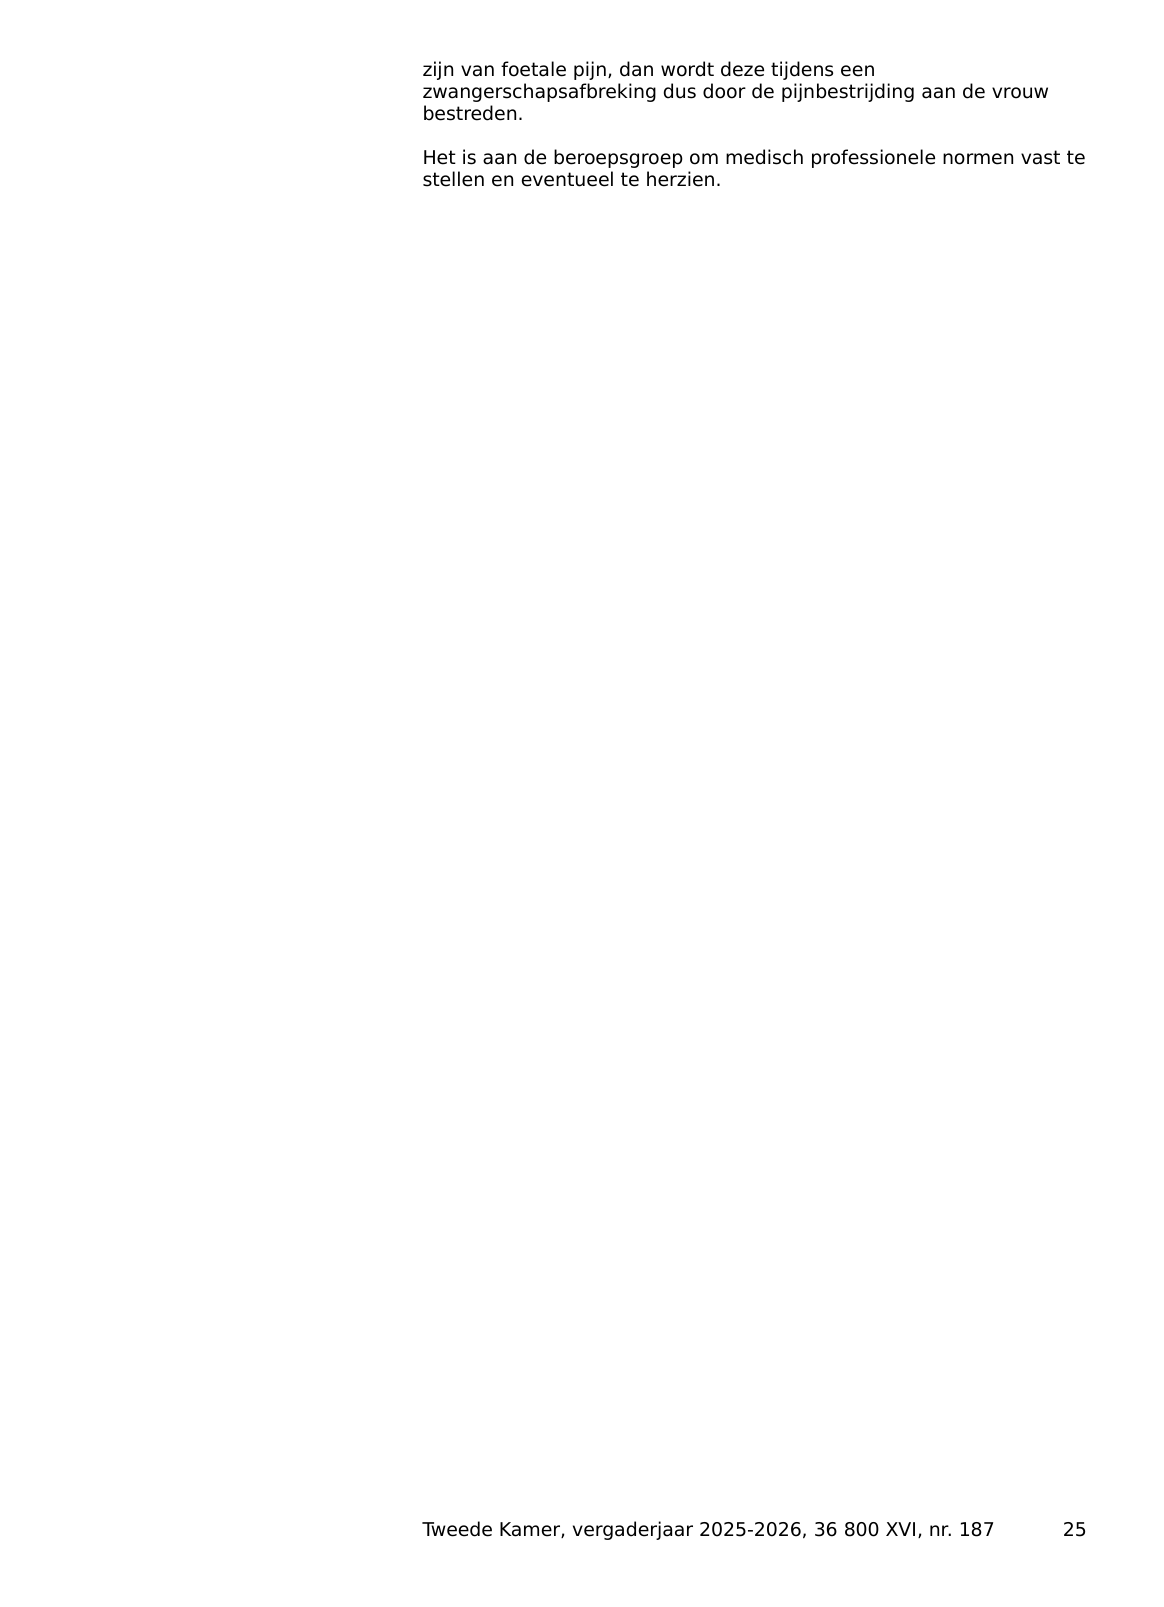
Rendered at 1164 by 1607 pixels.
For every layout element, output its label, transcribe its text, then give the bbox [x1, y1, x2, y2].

text Het is aan de beroepsgroep om medisch professionele normen vast te stellen en eventueel te herzien. [422, 147, 1087, 191]
text zijn van foetale pijn, dan wordt deze tijdens een zwangerschapsafbreking dus door de pijnbestrijding aan de vrouw bestreden. [422, 59, 1087, 125]
